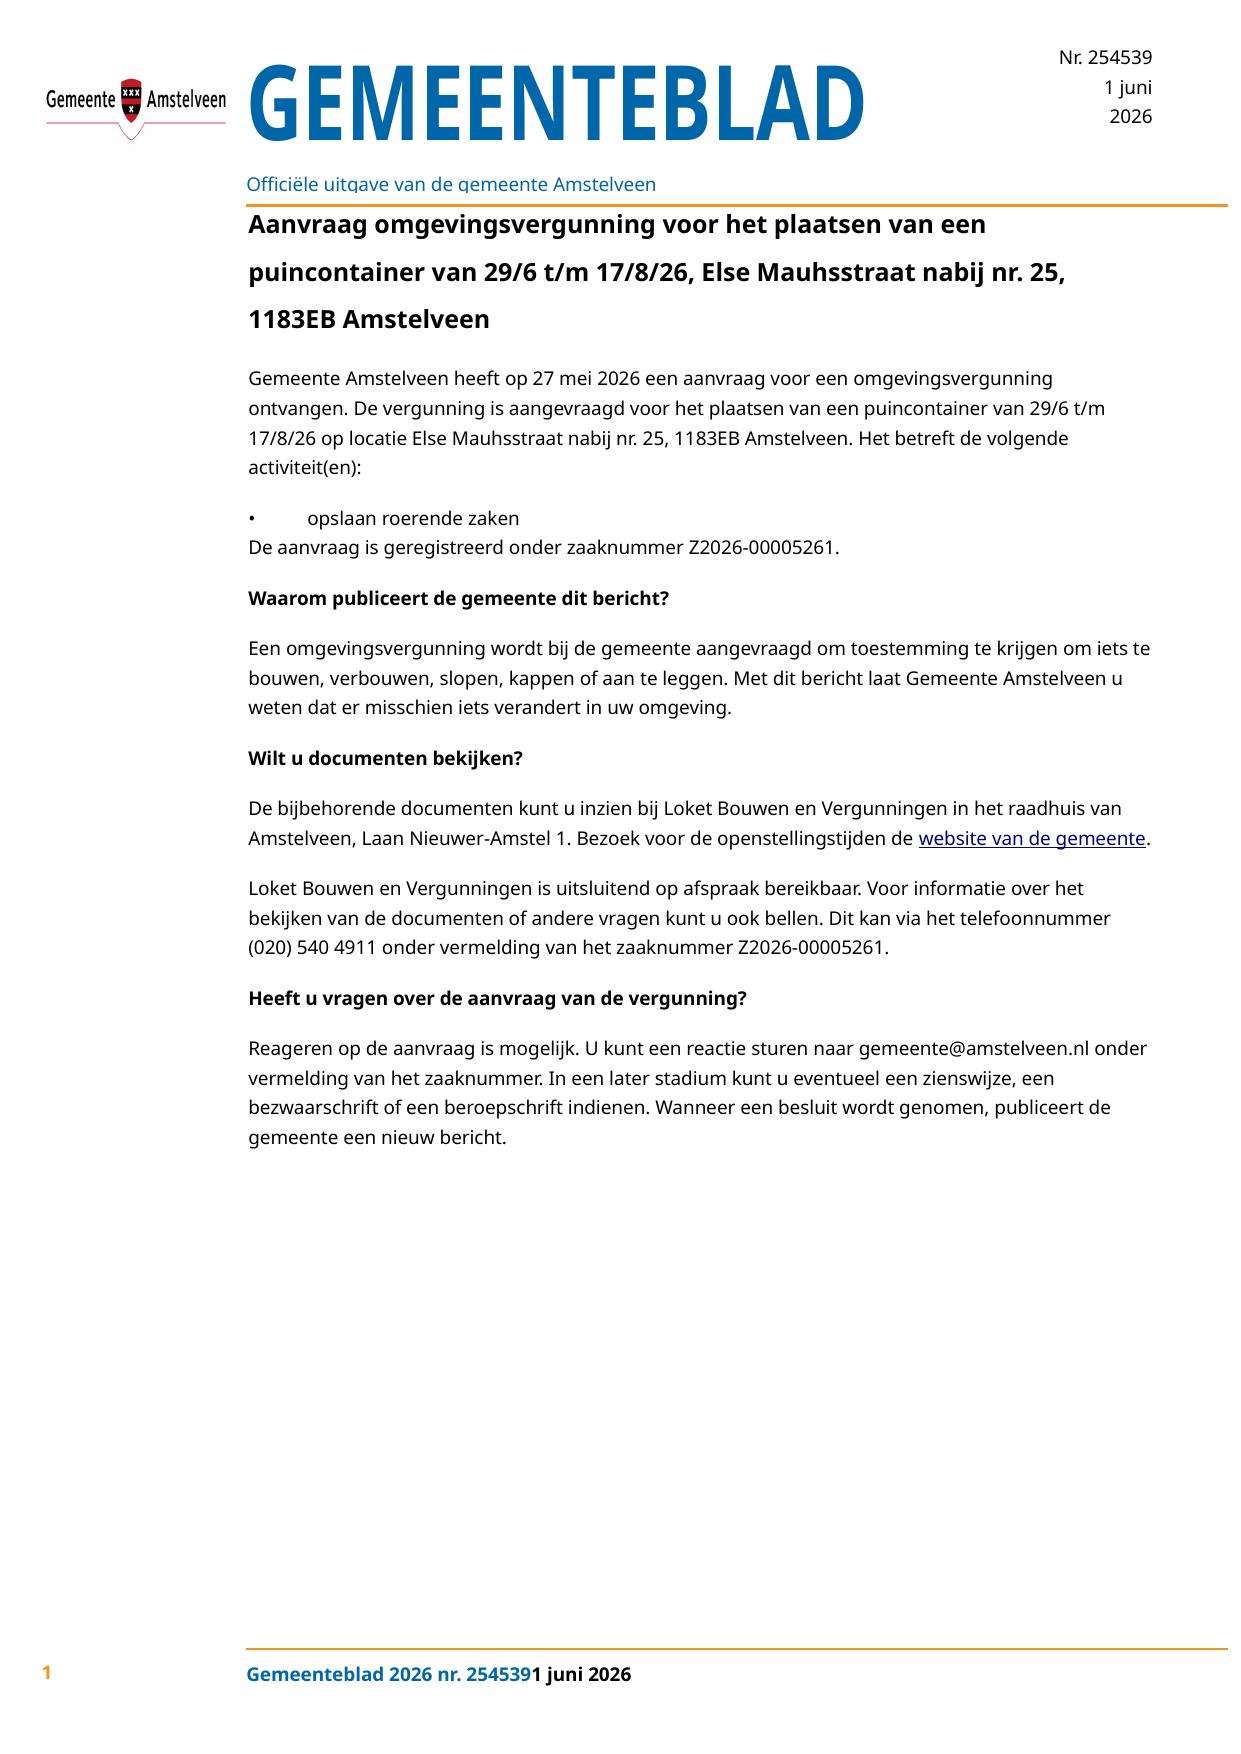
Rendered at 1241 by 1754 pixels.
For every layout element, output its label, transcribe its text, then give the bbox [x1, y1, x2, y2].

text Loket Bouwen en Vergunningen is uitsluitend op afspraak bereikbaar. Voor informatie over het bekijken van de documenten of andere vragen kunt u ook bellen. Dit kan via het telefoonnummer (020) 540 4911 onder vermelding van het zaaknummer Z2026-00005261. [248, 875, 1152, 960]
text Aanvraag omgevingsvergunning voor het plaatsen van een puincontainer van 29/6 t/m 17/8/26, Else Mauhsstraat nabij nr. 25, 1183EB Amstelveen [248, 207, 1152, 336]
text Reageren op de aanvraag is mogelijk. U kunt een reactie sturen naar gemeente@amstelveen.nl onder vermelding van het zaaknummer. In een later stadium kunt u eventueel een zienswijze, een bezwaarschrift of een beroepschrift indienen. Wanneer een besluit wordt genomen, publiceert de gemeente een nieuw bericht. [248, 1035, 1152, 1149]
text Een omgevingsvergunning wordt bij de gemeente aangevraagd om toestemming te krijgen om iets te bouwen, verbouwen, slopen, kappen of aan te leggen. Met dit bericht laat Gemeente Amstelveen u weten dat er misschien iets verandert in uw omgeving. [248, 635, 1152, 720]
text De aanvraag is geregistreerd onder zaaknummer Z2026-00005261. [248, 534, 1152, 560]
picture [41, 47, 231, 172]
text De bijbehorende documenten kunt u inzien bij Loket Bouwen en Vergunningen in het raadhuis van Amstelveen, Laan Nieuwer-Amstel 1. Bezoek voor de openstellingstijden de website van de gemeente. [248, 795, 1152, 850]
text Waarom publiceert de gemeente dit bericht? [248, 585, 1152, 610]
text Wilt u documenten bekijken? [248, 745, 1152, 770]
text Gemeente Amstelveen heeft op 27 mei 2026 een aanvraag voor een omgevingsvergunning ontvangen. De vergunning is aangevraagd voor het plaatsen van een puincontainer van 29/6 t/m 17/8/26 op locatie Else Mauhsstraat nabij nr. 25, 1183EB Amstelveen. Het betreft de volgende activiteit(en): [248, 366, 1152, 480]
text Heeft u vragen over de aanvraag van de vergunning? [248, 985, 1152, 1010]
list opslaan roerende zaken [248, 505, 1152, 530]
